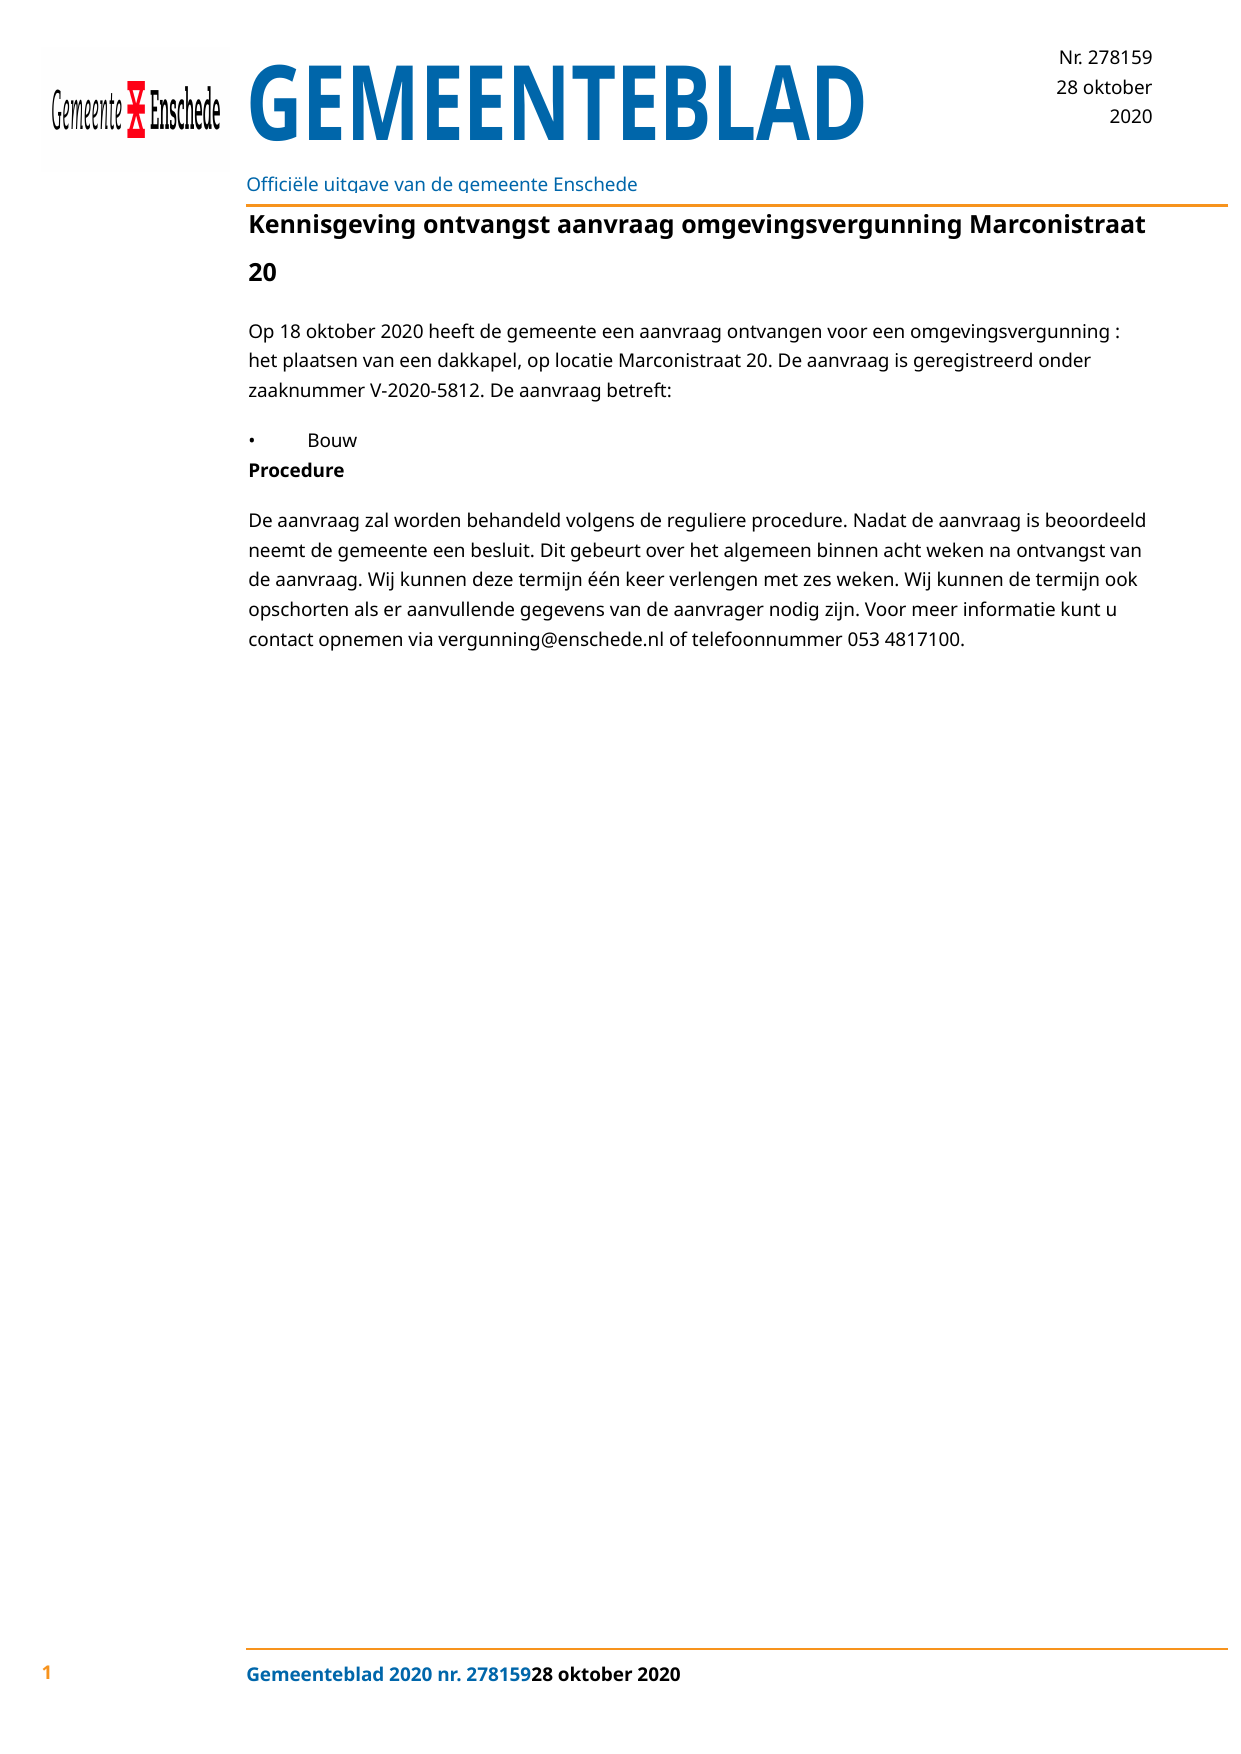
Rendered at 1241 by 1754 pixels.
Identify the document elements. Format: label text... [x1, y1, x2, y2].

list Bouw [248, 427, 1152, 453]
text Op 18 oktober 2020 heeft de gemeente een aanvraag ontvangen voor een omgevingsvergunning : het plaatsen van een dakkapel, op locatie Marconistraat 20. De aanvraag is geregistreerd onder zaaknummer V-2020-5812. De aanvraag betreft: [248, 318, 1152, 403]
picture [41, 47, 231, 172]
text Procedure [248, 457, 1152, 483]
text Kennisgeving ontvangst aanvraag omgevingsvergunning Marconistraat 20 [248, 207, 1152, 288]
text De aanvraag zal worden behandeld volgens de reguliere procedure. Nadat de aanvraag is beoordeeld neemt de gemeente een besluit. Dit gebeurt over het algemeen binnen acht weken na ontvangst van de aanvraag. Wij kunnen deze termijn één keer verlengen met zes weken. Wij kunnen de termijn ook opschorten als er aanvullende gegevens van de aanvrager nodig zijn. Voor meer informatie kunt u contact opnemen via vergunning@enschede.nl of telefoonnummer 053 4817100. [248, 507, 1152, 652]
